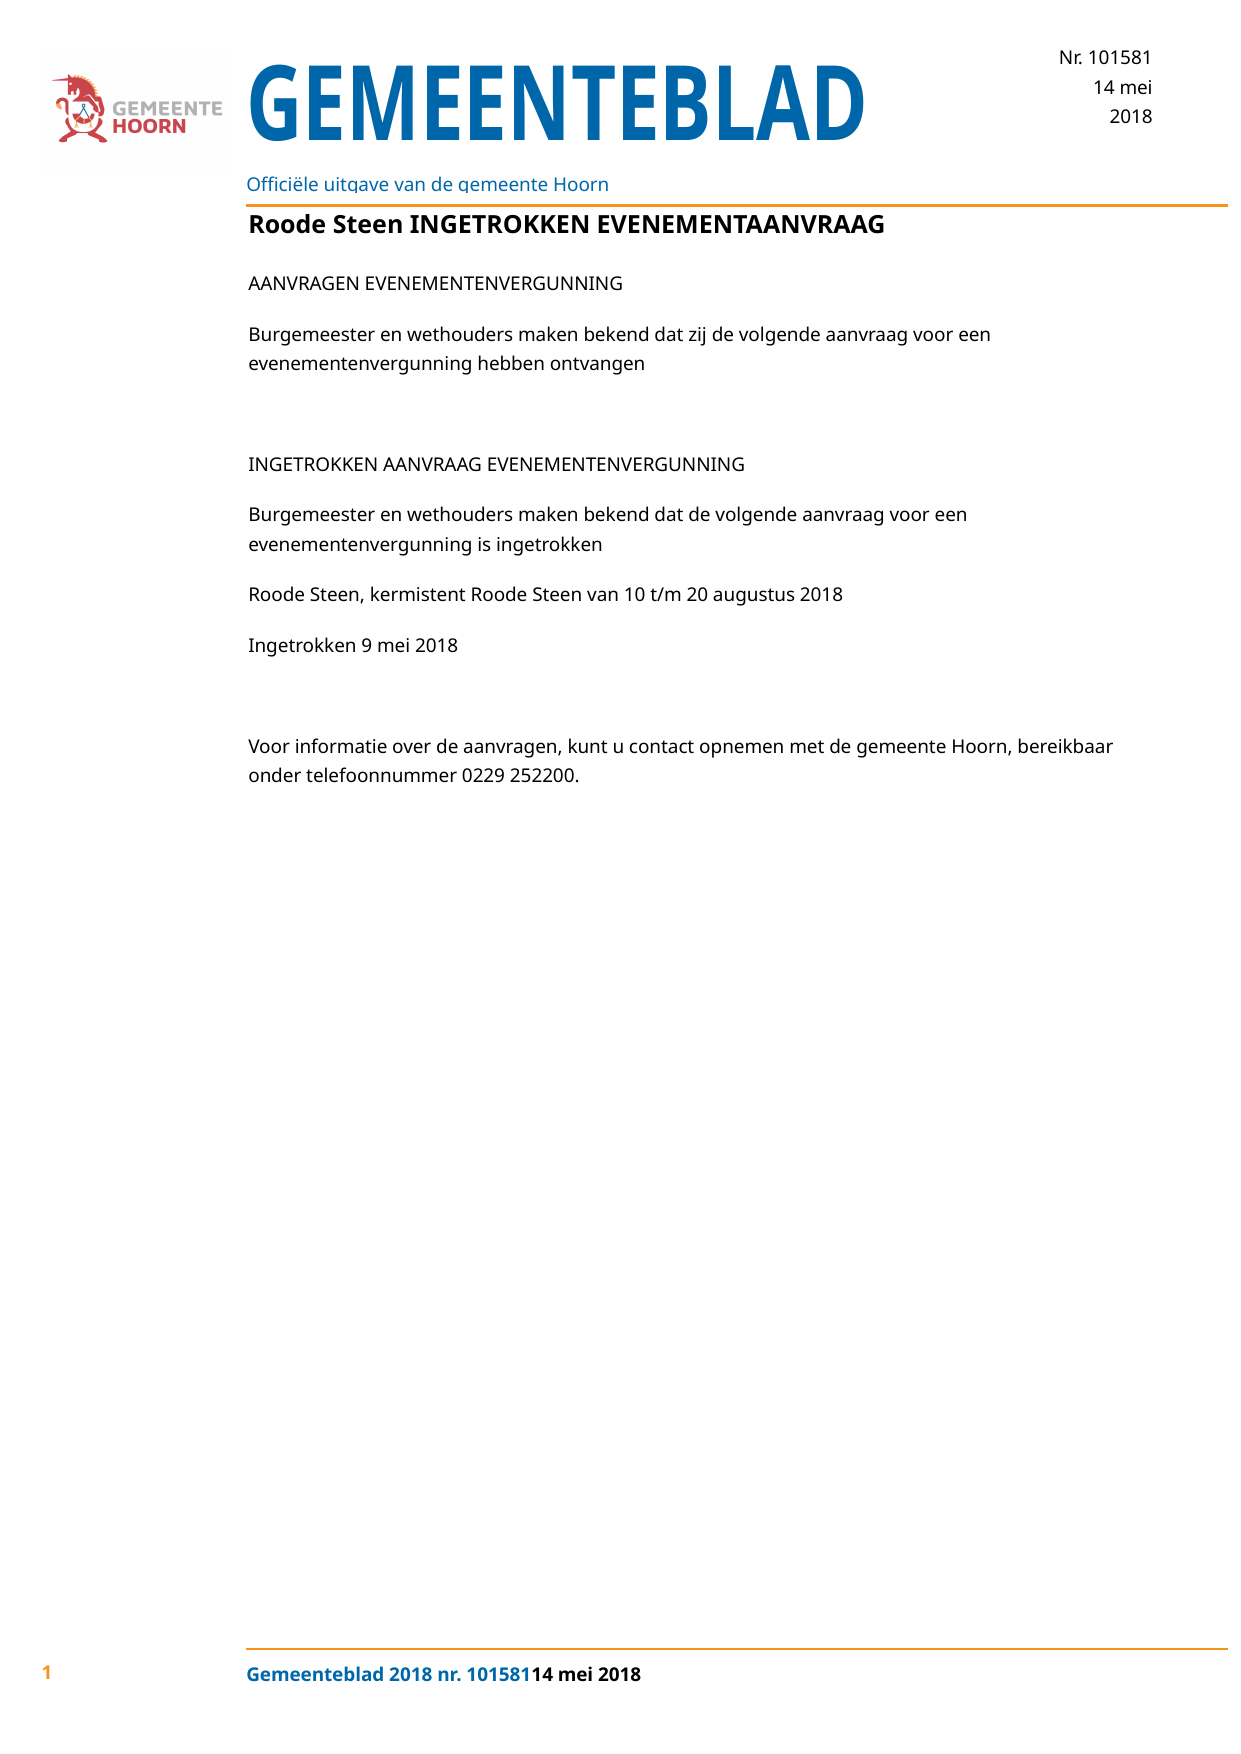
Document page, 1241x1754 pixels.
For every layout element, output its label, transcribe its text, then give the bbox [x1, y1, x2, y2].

text Burgemeester en wethouders maken bekend dat de volgende aanvraag voor een evenementenvergunning is ingetrokken [248, 502, 1152, 557]
text Roode Steen INGETROKKEN EVENEMENTAANVRAAG [248, 207, 1152, 241]
text AANVRAGEN EVENEMENTENVERGUNNING [248, 270, 1152, 296]
picture [41, 47, 231, 172]
text INGETROKKEN AANVRAAG EVENEMENTENVERGUNNING [248, 451, 1152, 477]
text Roode Steen, kermistent Roode Steen van 10 t/m 20 augustus 2018 [248, 582, 1152, 607]
text Voor informatie over de aanvragen, kunt u contact opnemen met de gemeente Hoorn, bereikbaar onder telefoonnummer 0229 252200. [248, 733, 1152, 788]
text Ingetrokken 9 mei 2018 [248, 632, 1152, 658]
text Burgemeester en wethouders maken bekend dat zij de volgende aanvraag voor een evenementenvergunning hebben ontvangen [248, 321, 1152, 376]
